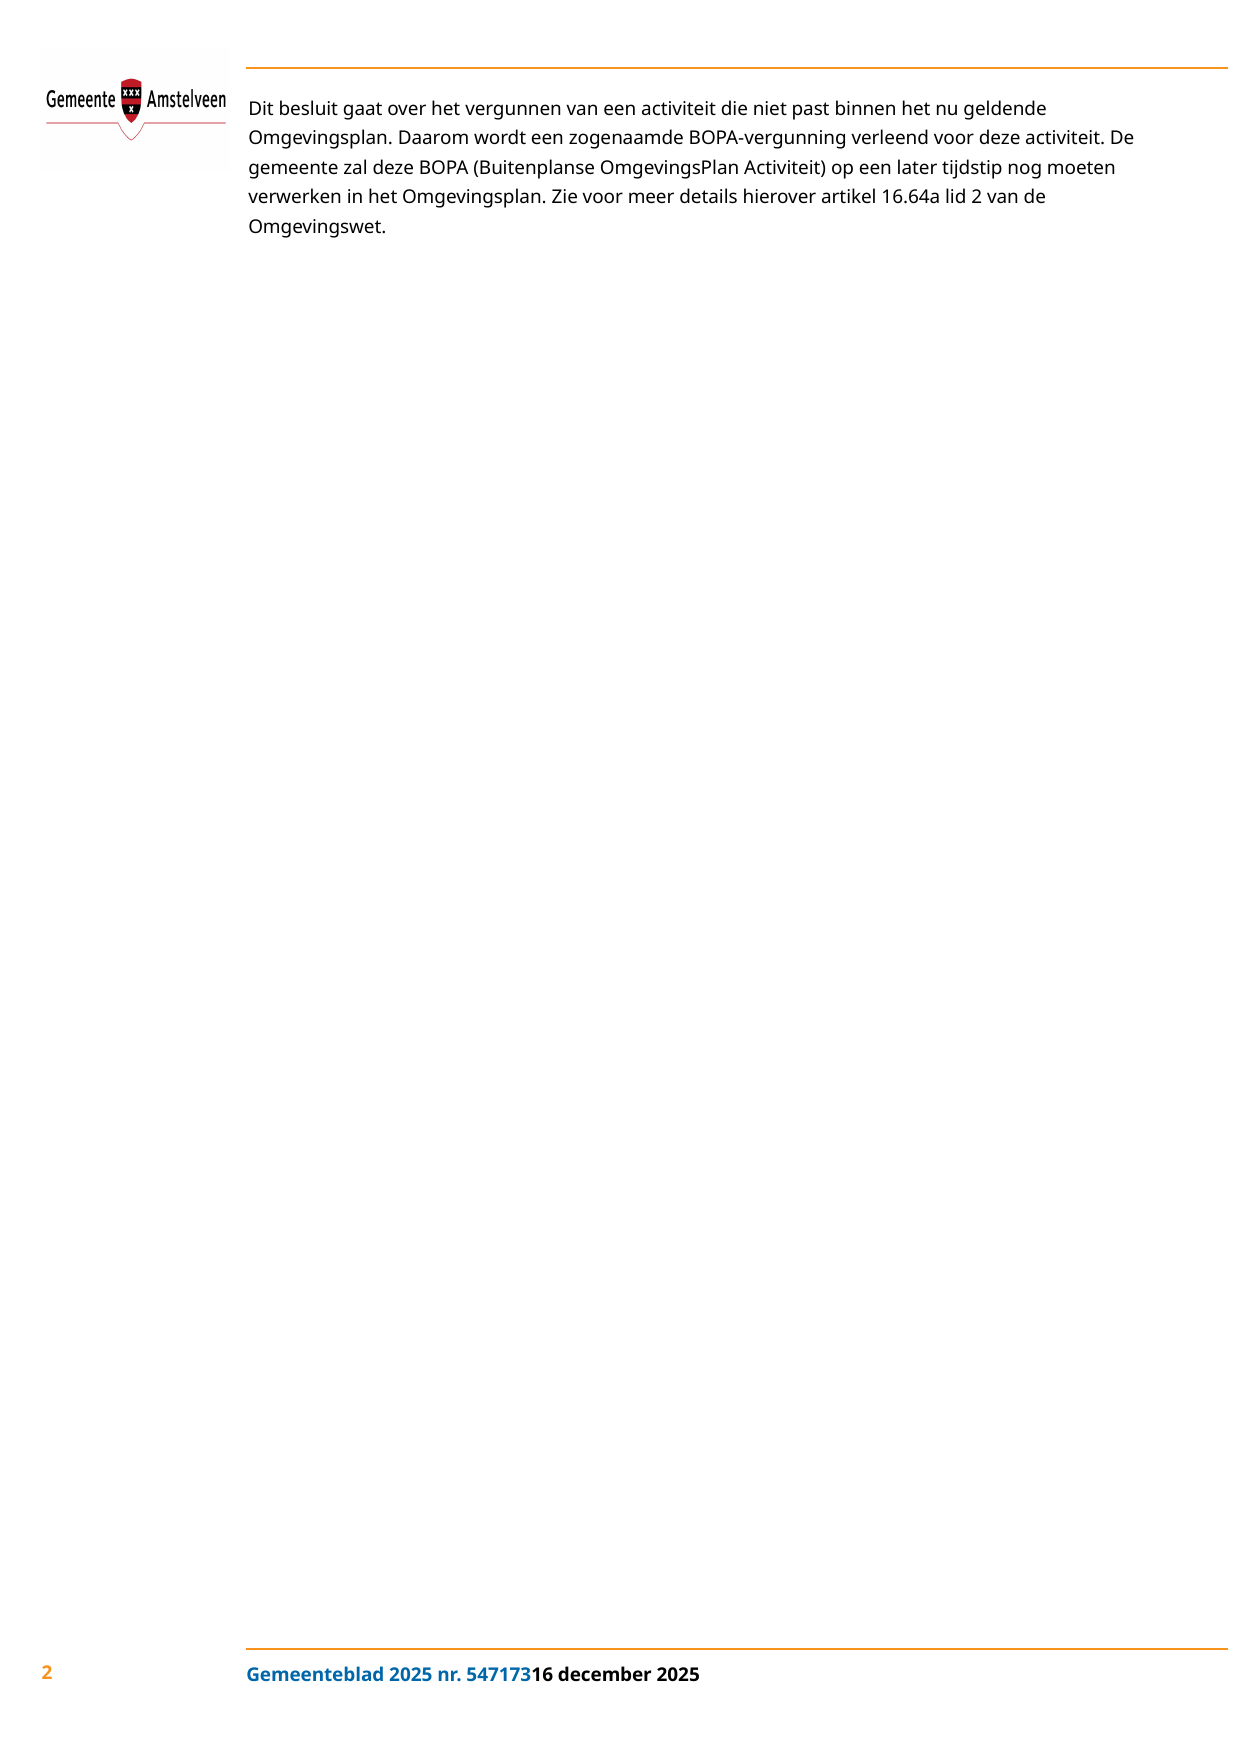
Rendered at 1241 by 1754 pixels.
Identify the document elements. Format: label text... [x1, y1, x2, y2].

text Dit besluit gaat over het vergunnen van een activiteit die niet past binnen het nu geldende Omgevingsplan. Daarom wordt een zogenaamde BOPA-vergunning verleend voor deze activiteit. De gemeente zal deze BOPA (Buitenplanse OmgevingsPlan Activiteit) op een later tijdstip nog moeten verwerken in het Omgevingsplan. Zie voor meer details hierover artikel 16.64a lid 2 van de Omgevingswet. [248, 95, 1152, 239]
picture [41, 47, 231, 172]
